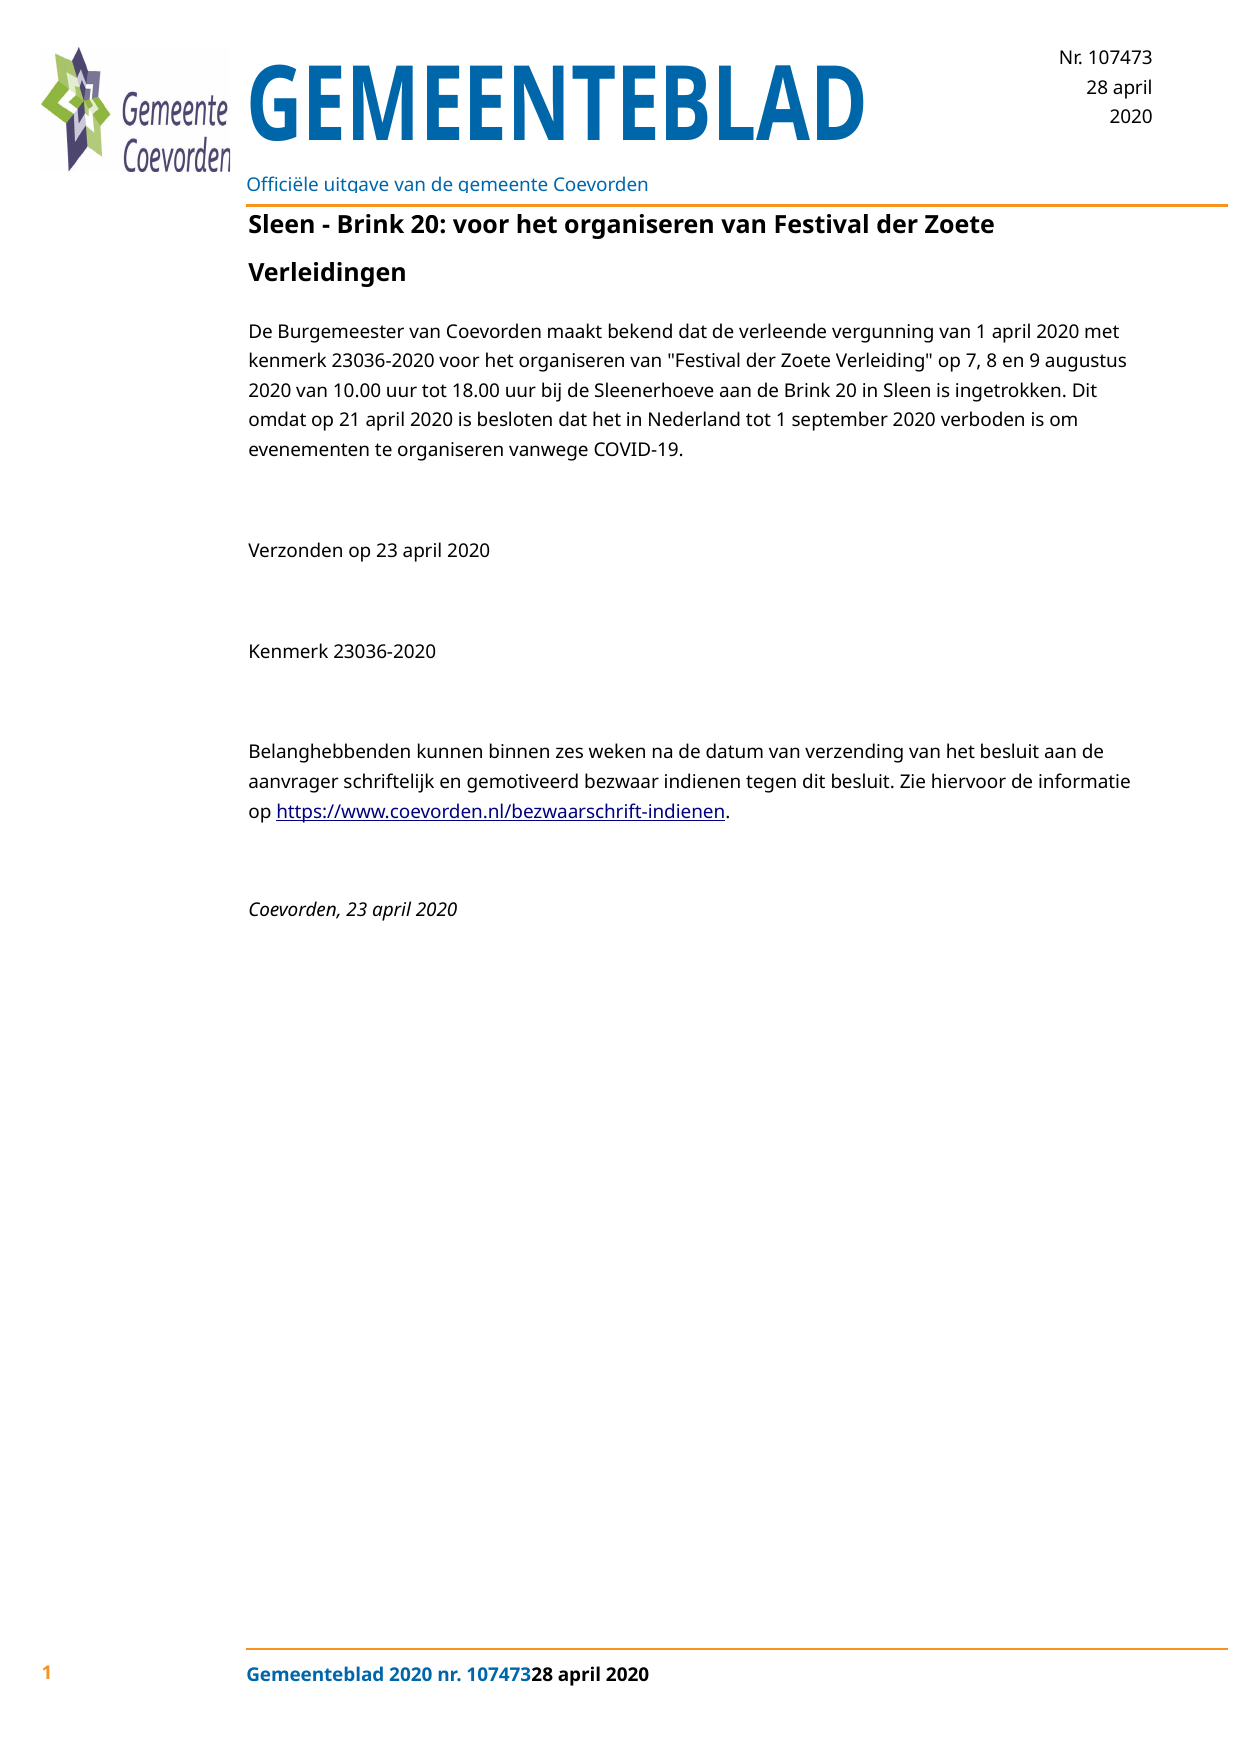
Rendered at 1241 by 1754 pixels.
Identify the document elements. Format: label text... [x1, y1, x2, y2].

text Coevorden, 23 april 2020 [248, 896, 1152, 922]
text Kenmerk 23036-2020 [248, 638, 1152, 664]
text Belanghebbenden kunnen binnen zes weken na de datum van verzending van het besluit aan de aanvrager schriftelijk en gemotiveerd bezwaar indienen tegen dit besluit. Zie hiervoor de informatie op https://www.coevorden.nl/bezwaarschrift-indienen. [248, 739, 1152, 824]
text De Burgemeester van Coevorden maakt bekend dat de verleende vergunning van 1 april 2020 met kenmerk 23036-2020 voor het organiseren van "Festival der Zoete Verleiding" op 7, 8 en 9 augustus 2020 van 10.00 uur tot 18.00 uur bij de Sleenerhoeve aan de Brink 20 in Sleen is ingetrokken. Dit omdat op 21 april 2020 is besloten dat het in Nederland tot 1 september 2020 verboden is om evenementen te organiseren vanwege COVID-19. [248, 318, 1152, 462]
picture [41, 47, 231, 172]
text Verzonden op 23 april 2020 [248, 537, 1152, 563]
text Sleen - Brink 20: voor het organiseren van Festival der Zoete Verleidingen [248, 207, 1152, 288]
